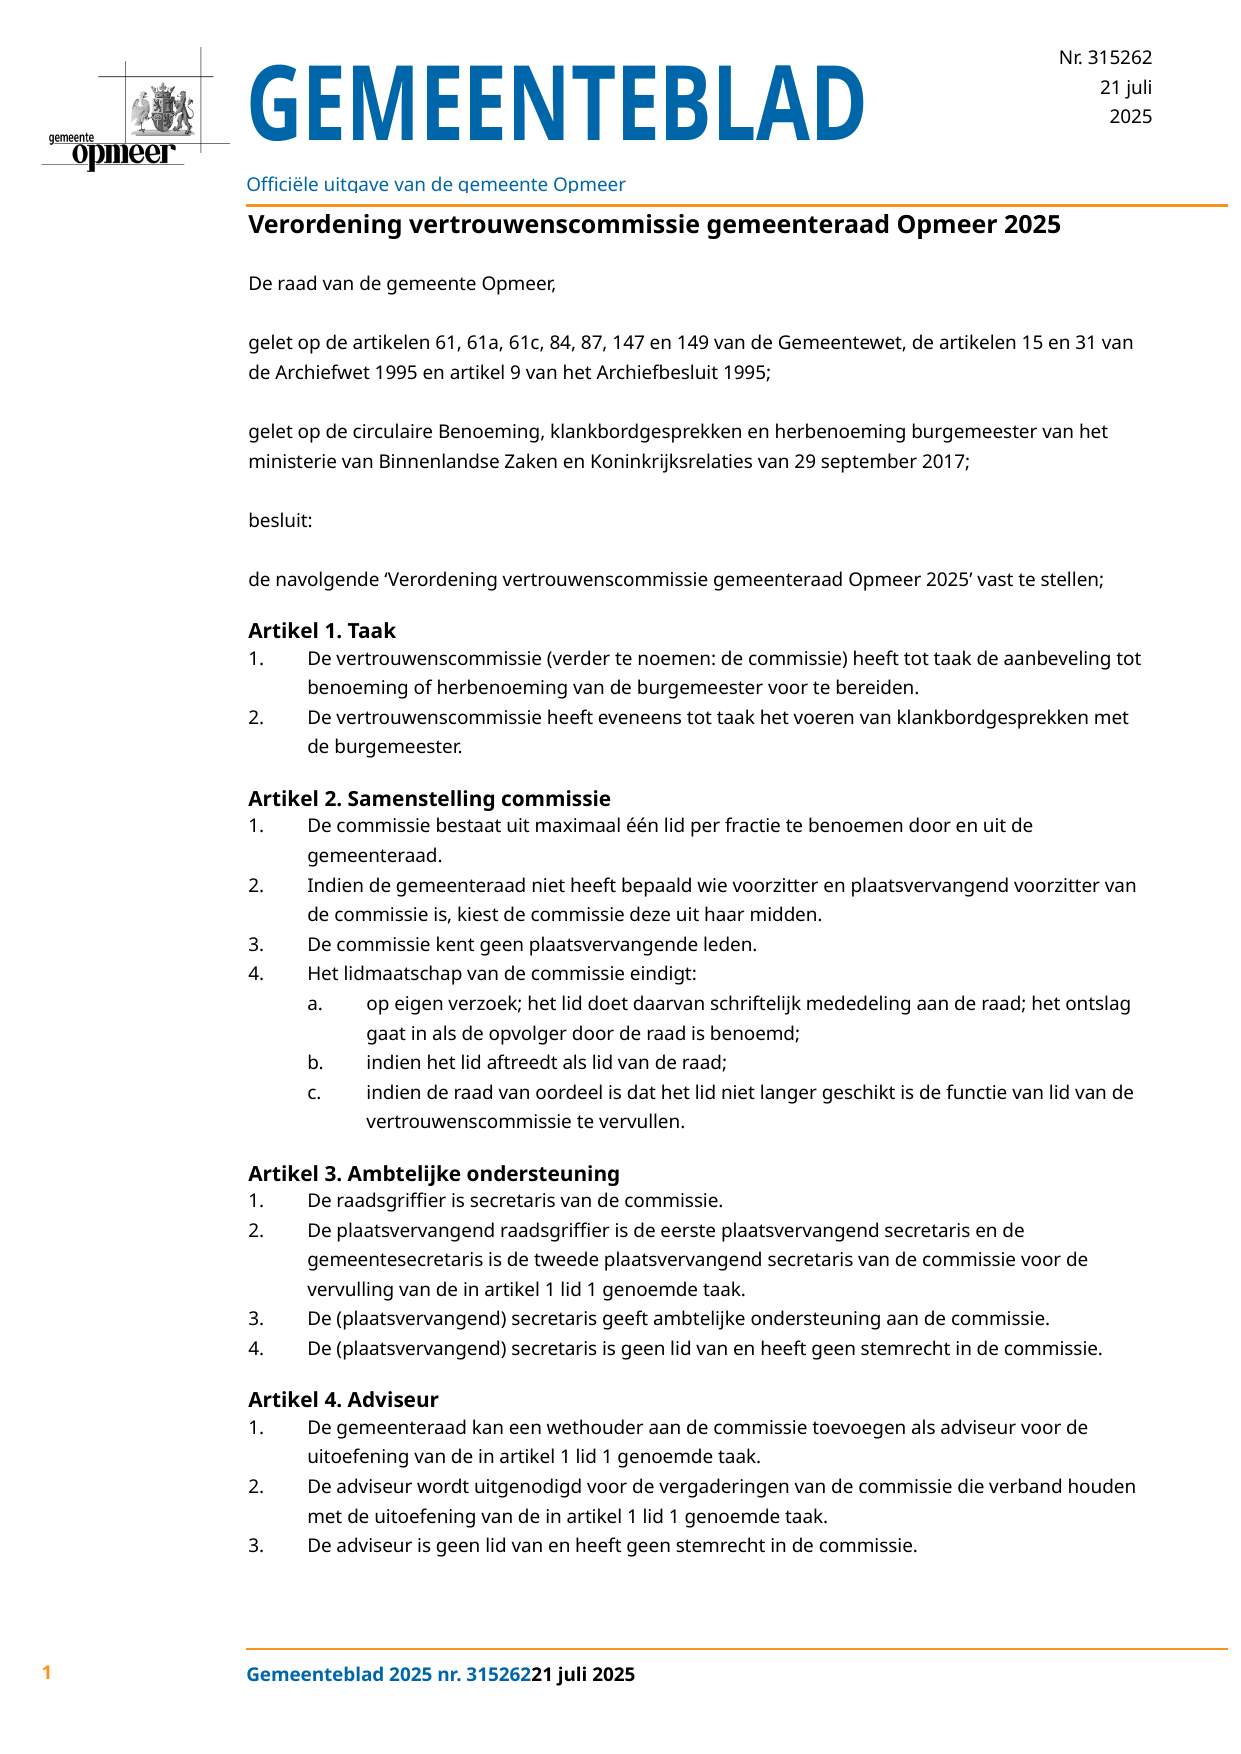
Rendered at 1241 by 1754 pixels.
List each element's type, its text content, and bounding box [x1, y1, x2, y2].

list De vertrouwenscommissie (verder te noemen: de commissie) heeft tot taak de aanbeveling tot benoeming of herbenoeming van de burgemeester voor te bereiden. [248, 645, 1152, 700]
text Artikel 2. Samenstelling commissie [248, 784, 1152, 813]
list De raadsgriffier is secretaris van de commissie. [248, 1187, 1152, 1213]
text Artikel 1. Taak [248, 617, 1152, 645]
list op eigen verzoek; het lid doet daarvan schriftelijk mededeling aan de raad; het ontslag gaat in als de opvolger door de raad is benoemd; [307, 990, 1152, 1045]
list De (plaatsvervangend) secretaris is geen lid van en heeft geen stemrecht in de commissie. [248, 1335, 1152, 1361]
list De commissie bestaat uit maximaal één lid per fractie te benoemen door en uit de gemeenteraad. [248, 813, 1152, 868]
text de navolgende ‘Verordening vertrouwenscommissie gemeenteraad Opmeer 2025’ vast te stellen; [248, 566, 1152, 592]
list De adviseur wordt uitgenodigd voor de vergaderingen van de commissie die verband houden met de uitoefening van de in artikel 1 lid 1 genoemde taak. [248, 1473, 1152, 1528]
text Artikel 3. Ambtelijke ondersteuning [248, 1159, 1152, 1187]
list De commissie kent geen plaatsvervangende leden. [248, 931, 1152, 957]
text Verordening vertrouwenscommissie gemeenteraad Opmeer 2025 [248, 207, 1152, 241]
picture [41, 47, 231, 172]
list De vertrouwenscommissie heeft eveneens tot taak het voeren van klankbordgesprekken met de burgemeester. [248, 704, 1152, 759]
list Het lidmaatschap van de commissie eindigt: [248, 961, 1152, 986]
list Indien de gemeenteraad niet heeft bepaald wie voorzitter en plaatsvervangend voorzitter van de commissie is, kiest de commissie deze uit haar midden. [248, 872, 1152, 927]
text gelet op de circulaire Benoeming, klankbordgesprekken en herbenoeming burgemeester van het ministerie van Binnenlandse Zaken en Koninkrijksrelaties van 29 september 2017; [248, 418, 1152, 473]
list De adviseur is geen lid van en heeft geen stemrecht in de commissie. [248, 1532, 1152, 1558]
list De (plaatsvervangend) secretaris geeft ambtelijke ondersteuning aan de commissie. [248, 1306, 1152, 1331]
list De gemeenteraad kan een wethouder aan de commissie toevoegen als adviseur voor de uitoefening van de in artikel 1 lid 1 genoemde taak. [248, 1414, 1152, 1469]
list indien het lid aftreedt als lid van de raad; [307, 1049, 1152, 1075]
text besluit: [248, 507, 1152, 533]
list indien de raad van oordeel is dat het lid niet langer geschikt is de functie van lid van de vertrouwenscommissie te vervullen. [307, 1079, 1152, 1134]
list De plaatsvervangend raadsgriffier is de eerste plaatsvervangend secretaris en de gemeentesecretaris is de tweede plaatsvervangend secretaris van de commissie voor de vervulling van de in artikel 1 lid 1 genoemde taak. [248, 1217, 1152, 1302]
text gelet op de artikelen 61, 61a, 61c, 84, 87, 147 en 149 van de Gemeentewet, de artikelen 15 en 31 van de Archiefwet 1995 en artikel 9 van het Archiefbesluit 1995; [248, 329, 1152, 385]
text De raad van de gemeente Opmeer, [248, 270, 1152, 296]
text Artikel 4. Adviseur [248, 1386, 1152, 1414]
